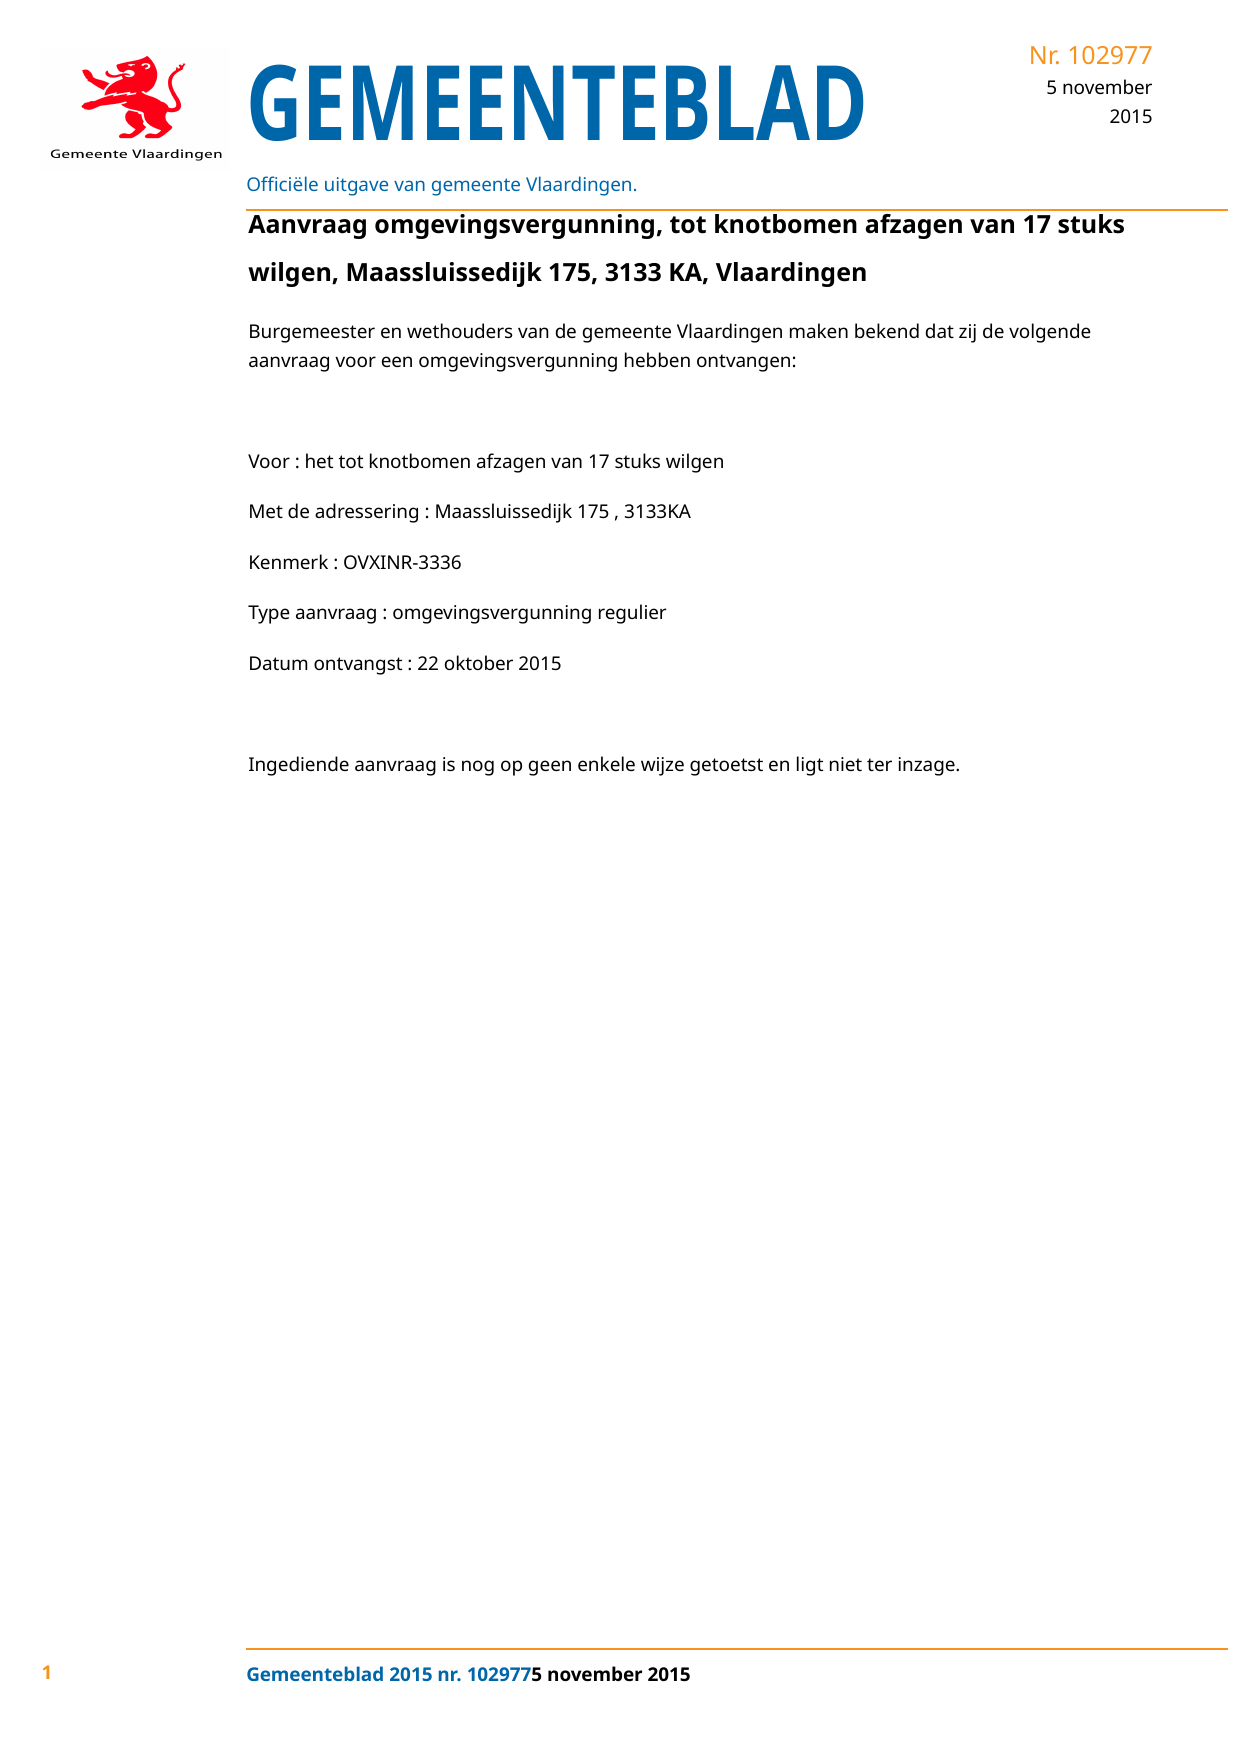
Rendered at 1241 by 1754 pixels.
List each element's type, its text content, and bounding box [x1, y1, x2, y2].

text Burgemeester en wethouders van de gemeente Vlaardingen maken bekend dat zij de volgende aanvraag voor een omgevingsvergunning hebben ontvangen: [248, 318, 1152, 373]
text Ingediende aanvraag is nog op geen enkele wijze getoetst en ligt niet ter inzage. [248, 751, 1152, 777]
text Datum ontvangst : 22 oktober 2015 [248, 650, 1152, 676]
text Met de adressering : Maassluissedijk 175 , 3133KA [248, 499, 1152, 524]
text Voor : het tot knotbomen afzagen van 17 stuks wilgen [248, 448, 1152, 474]
text Kenmerk : OVXINR-3336 [248, 549, 1152, 575]
picture [41, 47, 231, 172]
text Aanvraag omgevingsvergunning, tot knotbomen afzagen van 17 stuks wilgen, Maassluissedijk 175, 3133 KA, Vlaardingen [248, 211, 1152, 288]
text Type aanvraag : omgevingsvergunning regulier [248, 599, 1152, 625]
